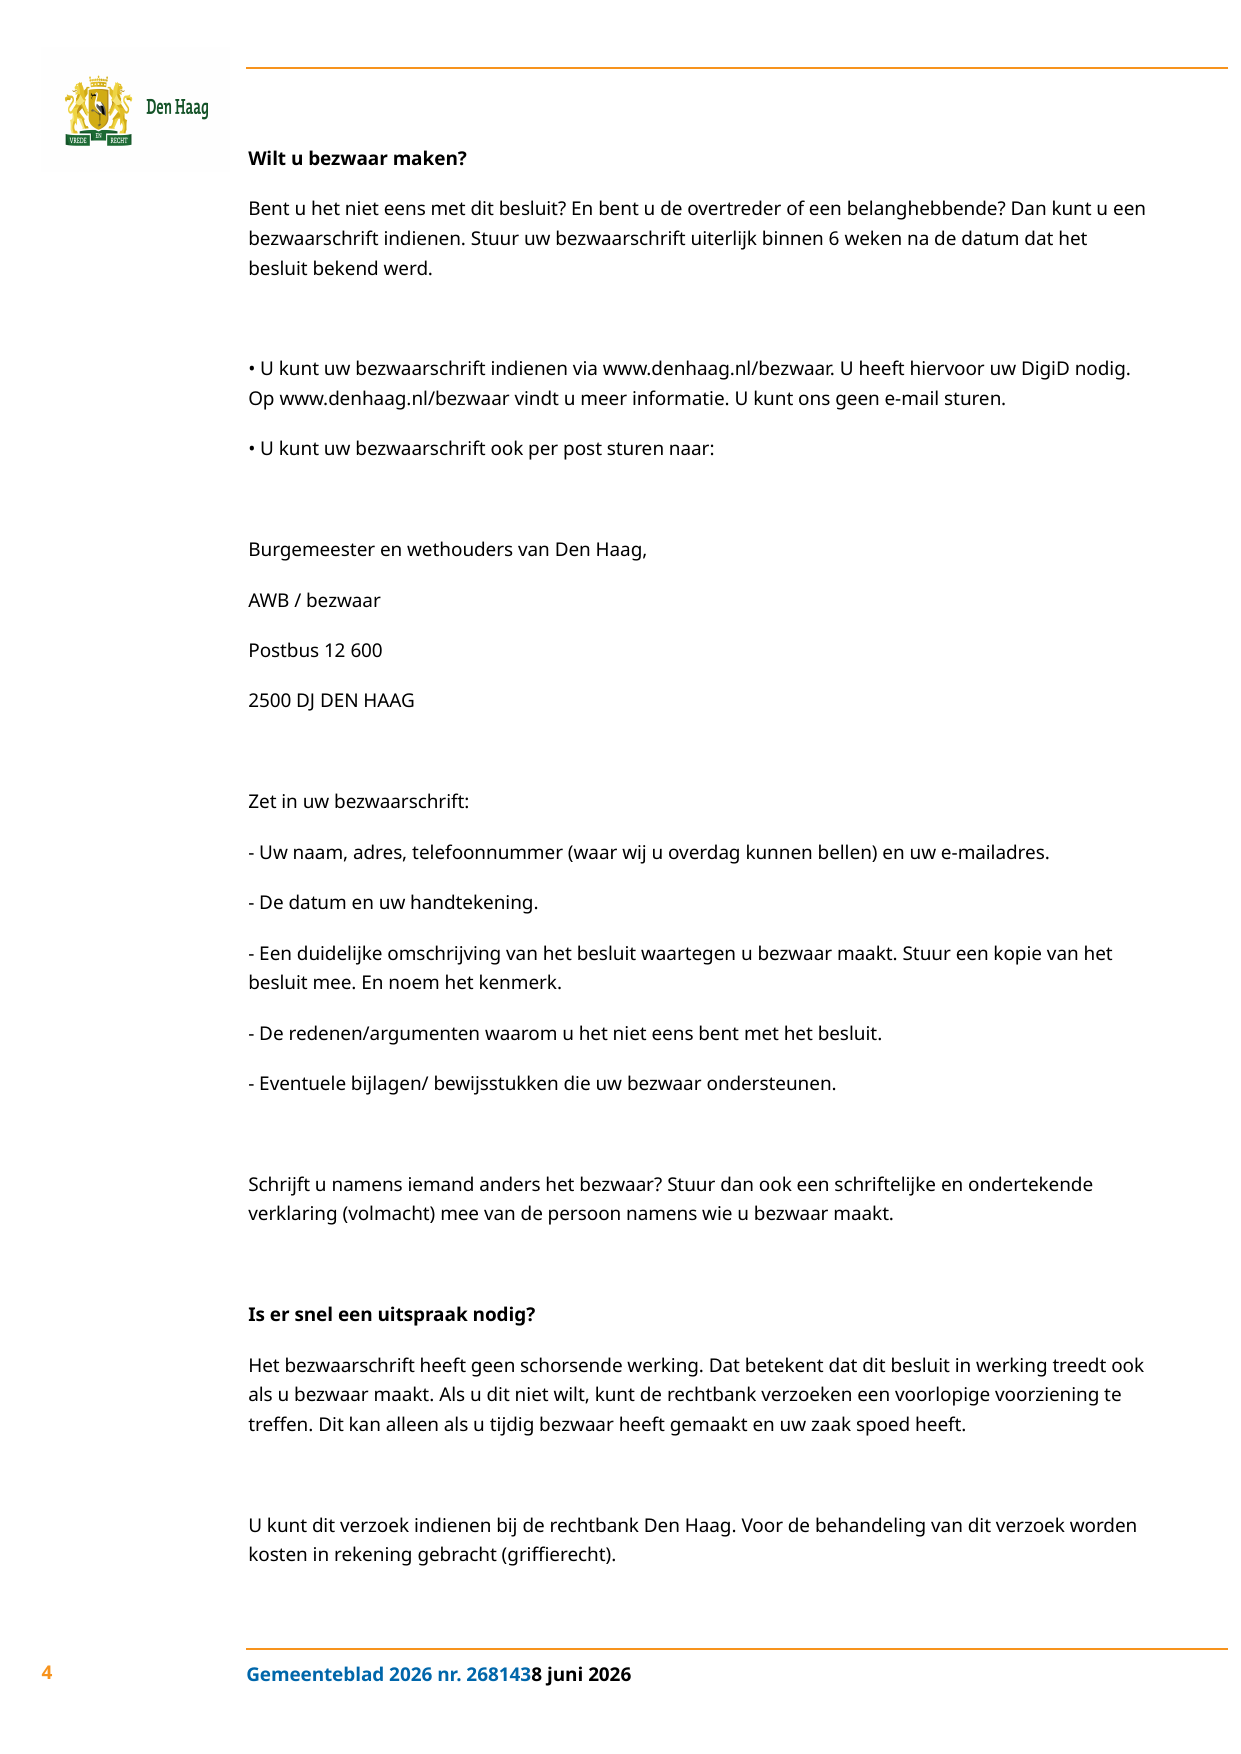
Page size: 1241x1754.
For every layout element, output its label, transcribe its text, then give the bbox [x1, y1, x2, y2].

text Zet in uw bezwaarschrift: [248, 788, 1152, 814]
text AWB / bezwaar [248, 587, 1152, 613]
text Is er snel een uitspraak nodig? [248, 1301, 1152, 1327]
text Bent u het niet eens met dit besluit? En bent u de overtreder of een belanghebbende? Dan kunt u een bezwaarschrift indienen. Stuur uw bezwaarschrift uiterlijk binnen 6 weken na de datum dat het besluit bekend werd. [248, 196, 1152, 281]
text Het bezwaarschrift heeft geen schorsende werking. Dat betekent dat dit besluit in werking treedt ook als u bezwaar maakt. Als u dit niet wilt, kunt de rechtbank verzoeken een voorlopige voorziening te treffen. Dit kan alleen als u tijdig bezwaar heeft gemaakt en uw zaak spoed heeft. [248, 1352, 1152, 1437]
text Burgemeester en wethouders van Den Haag, [248, 536, 1152, 562]
text 2500 DJ DEN HAAG [248, 688, 1152, 713]
picture [41, 47, 231, 172]
text - Eventuele bijlagen/ bewijsstukken die uw bezwaar ondersteunen. [248, 1070, 1152, 1096]
text U kunt dit verzoek indienen bij de rechtbank Den Haag. Voor de behandeling van dit verzoek worden kosten in rekening gebracht (griffierecht). [248, 1512, 1152, 1567]
text Postbus 12 600 [248, 637, 1152, 663]
text - Uw naam, adres, telefoonnummer (waar wij u overdag kunnen bellen) en uw e-mailadres. [248, 839, 1152, 865]
text Wilt u bezwaar maken? [248, 145, 1152, 171]
text - Een duidelijke omschrijving van het besluit waartegen u bezwaar maakt. Stuur een kopie van het besluit mee. En noem het kenmerk. [248, 940, 1152, 995]
text - De datum en uw handtekening. [248, 889, 1152, 915]
text - De redenen/argumenten waarom u het niet eens bent met het besluit. [248, 1020, 1152, 1046]
text Schrijft u namens iemand anders het bezwaar? Stuur dan ook een schriftelijke en ondertekende verklaring (volmacht) mee van de persoon namens wie u bezwaar maakt. [248, 1171, 1152, 1226]
text • U kunt uw bezwaarschrift indienen via www.denhaag.nl/bezwaar. U heeft hiervoor uw DigiD nodig. Op www.denhaag.nl/bezwaar vindt u meer informatie. U kunt ons geen e-mail sturen. [248, 356, 1152, 411]
text • U kunt uw bezwaarschrift ook per post sturen naar: [248, 436, 1152, 461]
